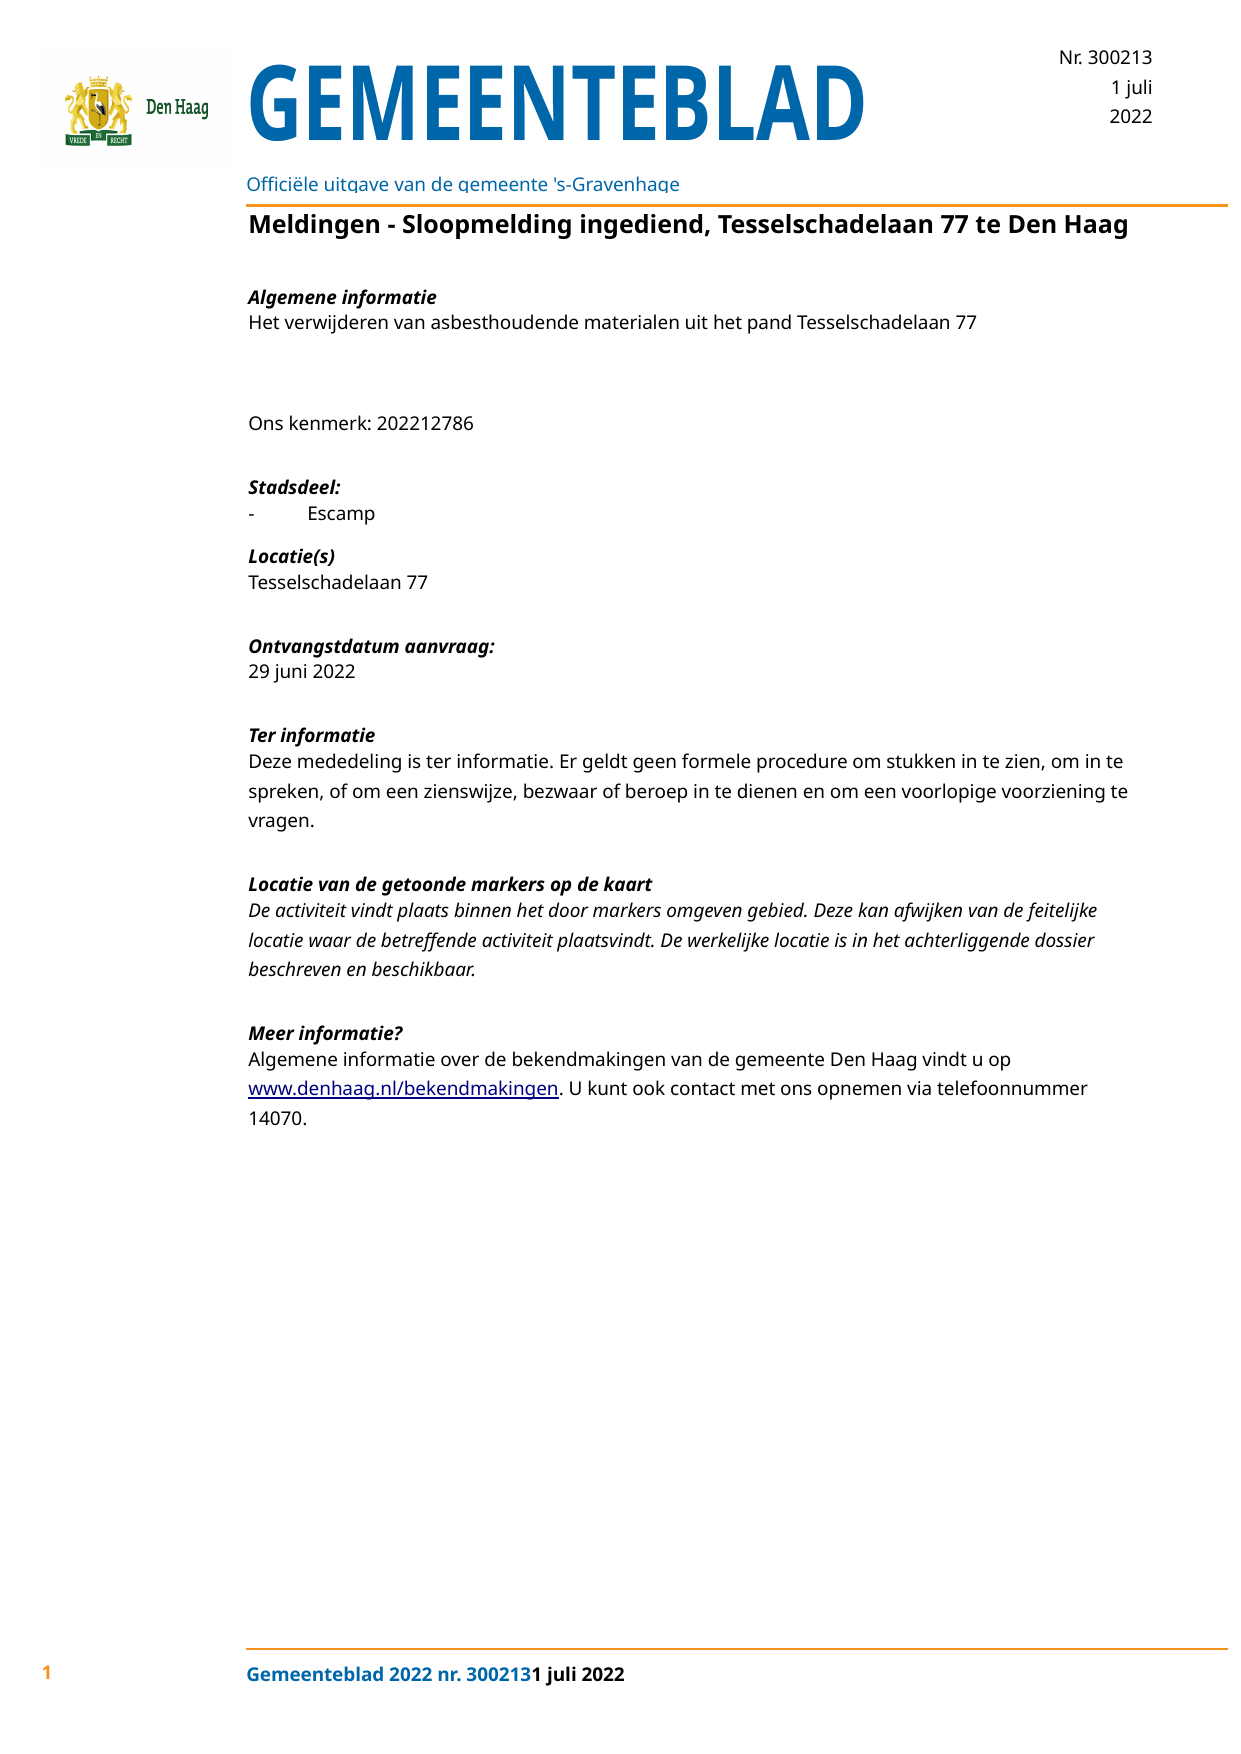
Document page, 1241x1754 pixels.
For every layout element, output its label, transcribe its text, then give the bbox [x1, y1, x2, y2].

text Algemene informatie [248, 284, 1152, 309]
text Het verwijderen van asbesthoudende materialen uit het pand Tesselschadelaan 77 [248, 309, 1152, 335]
text Meldingen - Sloopmelding ingediend, Tesselschadelaan 77 te Den Haag [248, 207, 1152, 241]
text Locatie(s) [248, 543, 1152, 569]
list Escamp [248, 500, 1152, 526]
text Stadsdeel: [248, 474, 1152, 500]
text Algemene informatie over de bekendmakingen van de gemeente Den Haag vindt u op www.denhaag.nl/bekendmakingen. U kunt ook contact met ons opnemen via telefoonnummer 14070. [248, 1046, 1152, 1131]
text Meer informatie? [248, 1020, 1152, 1046]
text Ons kenmerk: 202212786 [248, 410, 1152, 436]
text Locatie van de getoonde markers op de kaart [248, 871, 1152, 897]
text 29 juni 2022 [248, 659, 1152, 684]
text Ter informatie [248, 723, 1152, 748]
text Tesselschadelaan 77 [248, 569, 1152, 595]
text Deze mededeling is ter informatie. Er geldt geen formele procedure om stukken in te zien, om in te spreken, of om een zienswijze, bezwaar of beroep in te dienen en om een voorlopige voorziening te vragen. [248, 748, 1152, 833]
text De activiteit vindt plaats binnen het door markers omgeven gebied. Deze kan afwijken van de feitelijke locatie waar de betreffende activiteit plaatsvindt. De werkelijke locatie is in het achterliggende dossier beschreven en beschikbaar. [248, 897, 1152, 982]
picture [41, 47, 231, 172]
text Ontvangstdatum aanvraag: [248, 633, 1152, 659]
